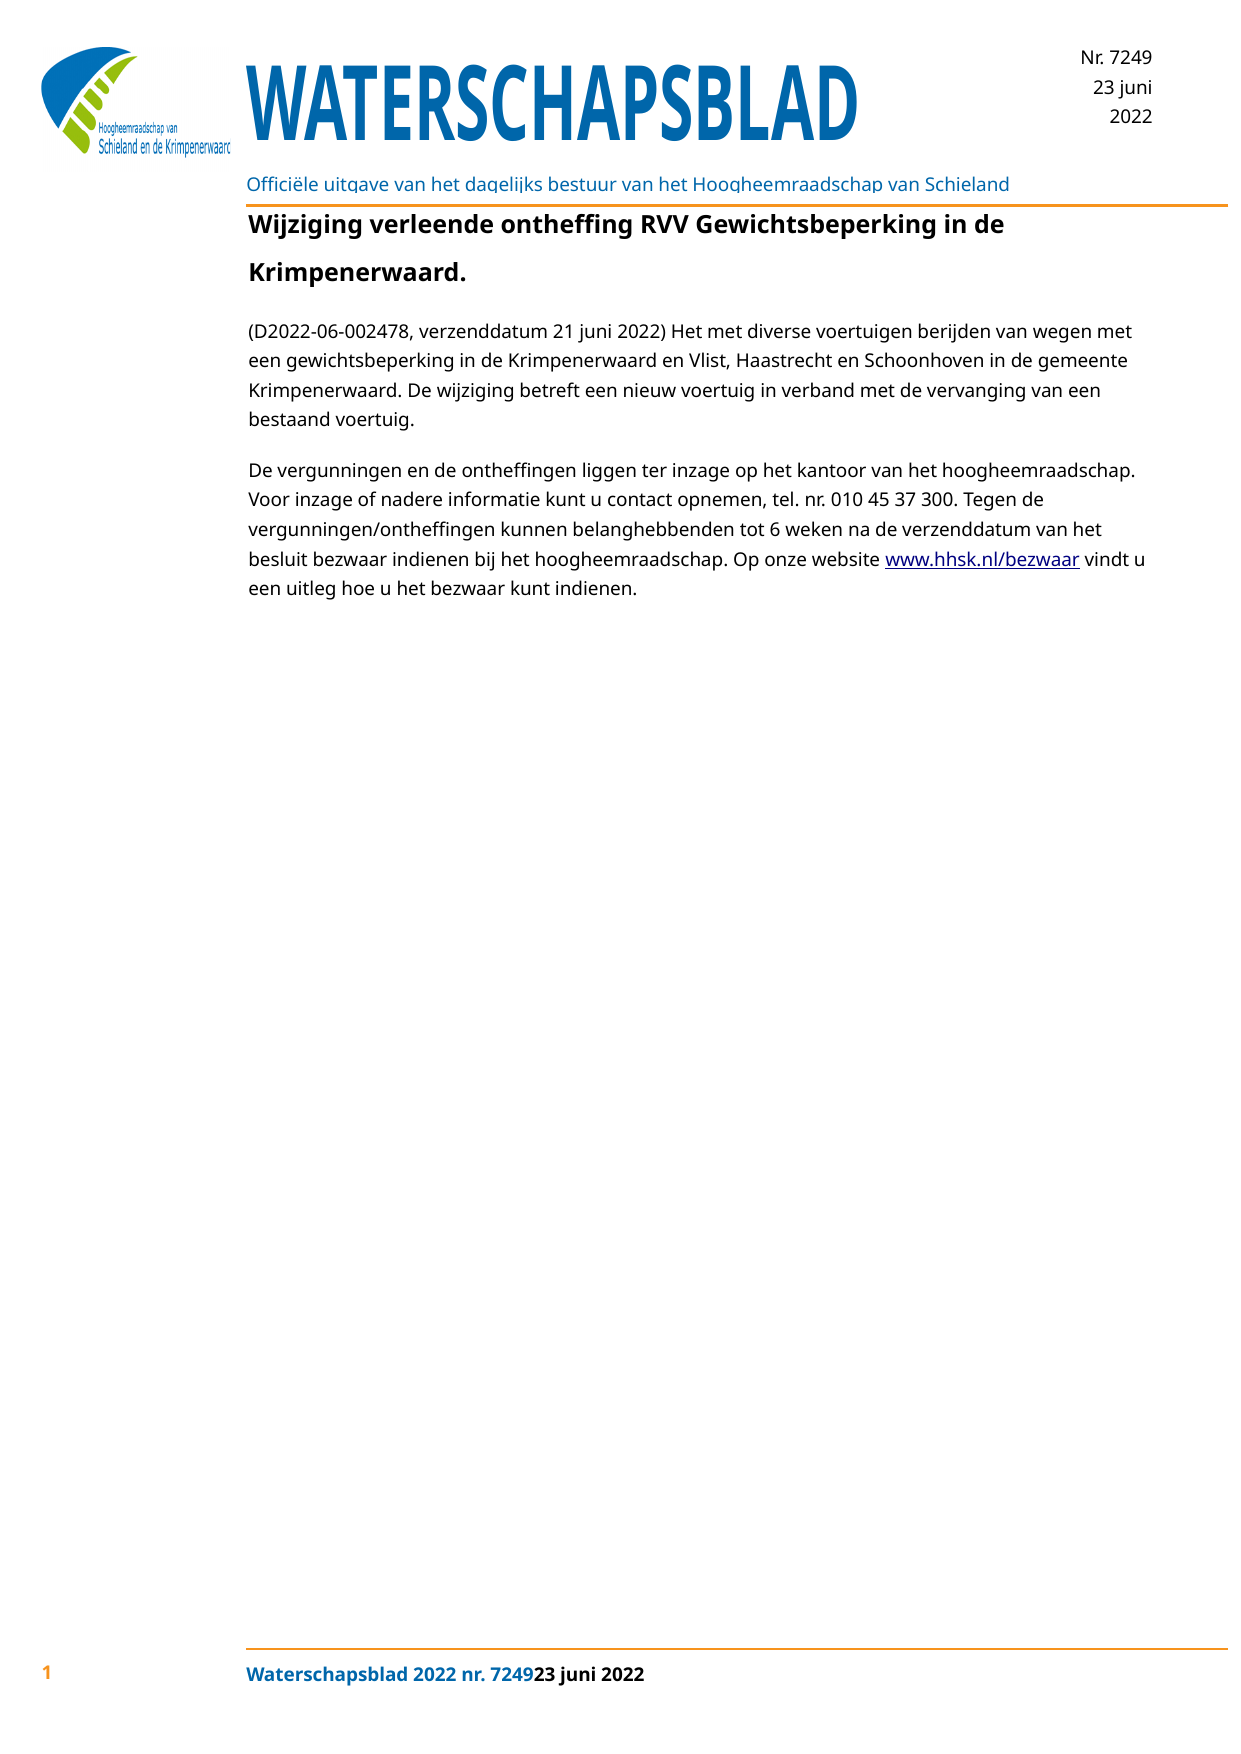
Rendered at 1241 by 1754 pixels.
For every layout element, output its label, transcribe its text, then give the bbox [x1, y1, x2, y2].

text De vergunningen en de ontheffingen liggen ter inzage op het kantoor van het hoogheemraadschap. Voor inzage of nadere informatie kunt u contact opnemen, tel. nr. 010 45 37 300. Tegen de vergunningen/ontheffingen kunnen belanghebbenden tot 6 weken na de verzenddatum van het besluit bezwaar indienen bij het hoogheemraadschap. Op onze website www.hhsk.nl/bezwaar vindt u een uitleg hoe u het bezwaar kunt indienen. [248, 457, 1152, 601]
picture [41, 47, 231, 172]
text Wijziging verleende ontheffing RVV Gewichtsbeperking in de Krimpenerwaard. [248, 207, 1152, 288]
text (D2022-06-002478, verzenddatum 21 juni 2022) Het met diverse voertuigen berijden van wegen met een gewichtsbeperking in de Krimpenerwaard en Vlist, Haastrecht en Schoonhoven in de gemeente Krimpenerwaard. De wijziging betreft een nieuw voertuig in verband met de vervanging van een bestaand voertuig. [248, 318, 1152, 432]
